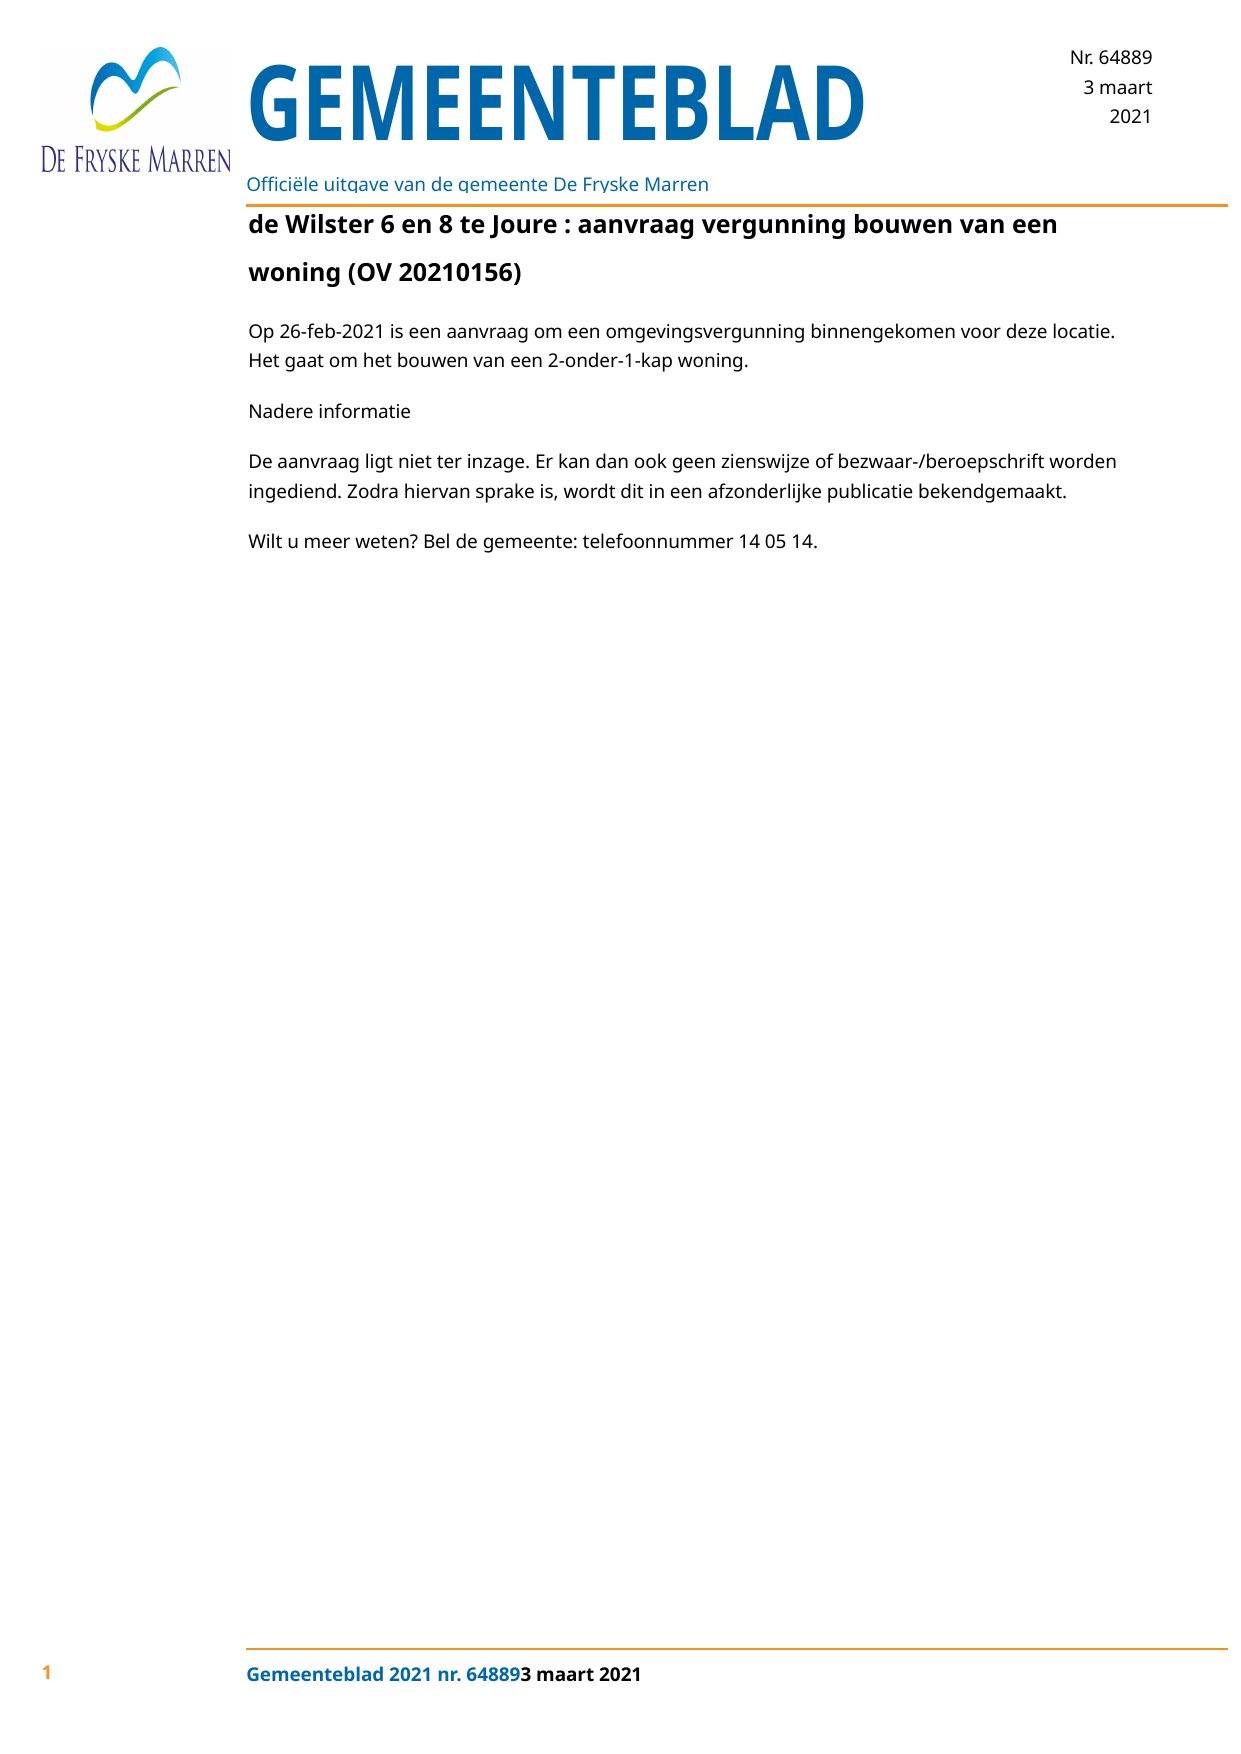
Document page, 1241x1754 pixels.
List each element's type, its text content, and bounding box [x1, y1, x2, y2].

text Nadere informatie [248, 398, 1152, 424]
text Wilt u meer weten? Bel de gemeente: telefoonnummer 14 05 14. [248, 528, 1152, 554]
text de Wilster 6 en 8 te Joure : aanvraag vergunning bouwen van een woning (OV 20210156) [248, 207, 1152, 288]
picture [41, 47, 231, 172]
text De aanvraag ligt niet ter inzage. Er kan dan ook geen zienswijze of bezwaar-/beroepschrift worden ingediend. Zodra hiervan sprake is, wordt dit in een afzonderlijke publicatie bekendgemaakt. [248, 448, 1152, 504]
text Op 26-feb-2021 is een aanvraag om een omgevingsvergunning binnengekomen voor deze locatie. Het gaat om het bouwen van een 2-onder-1-kap woning. [248, 318, 1152, 373]
